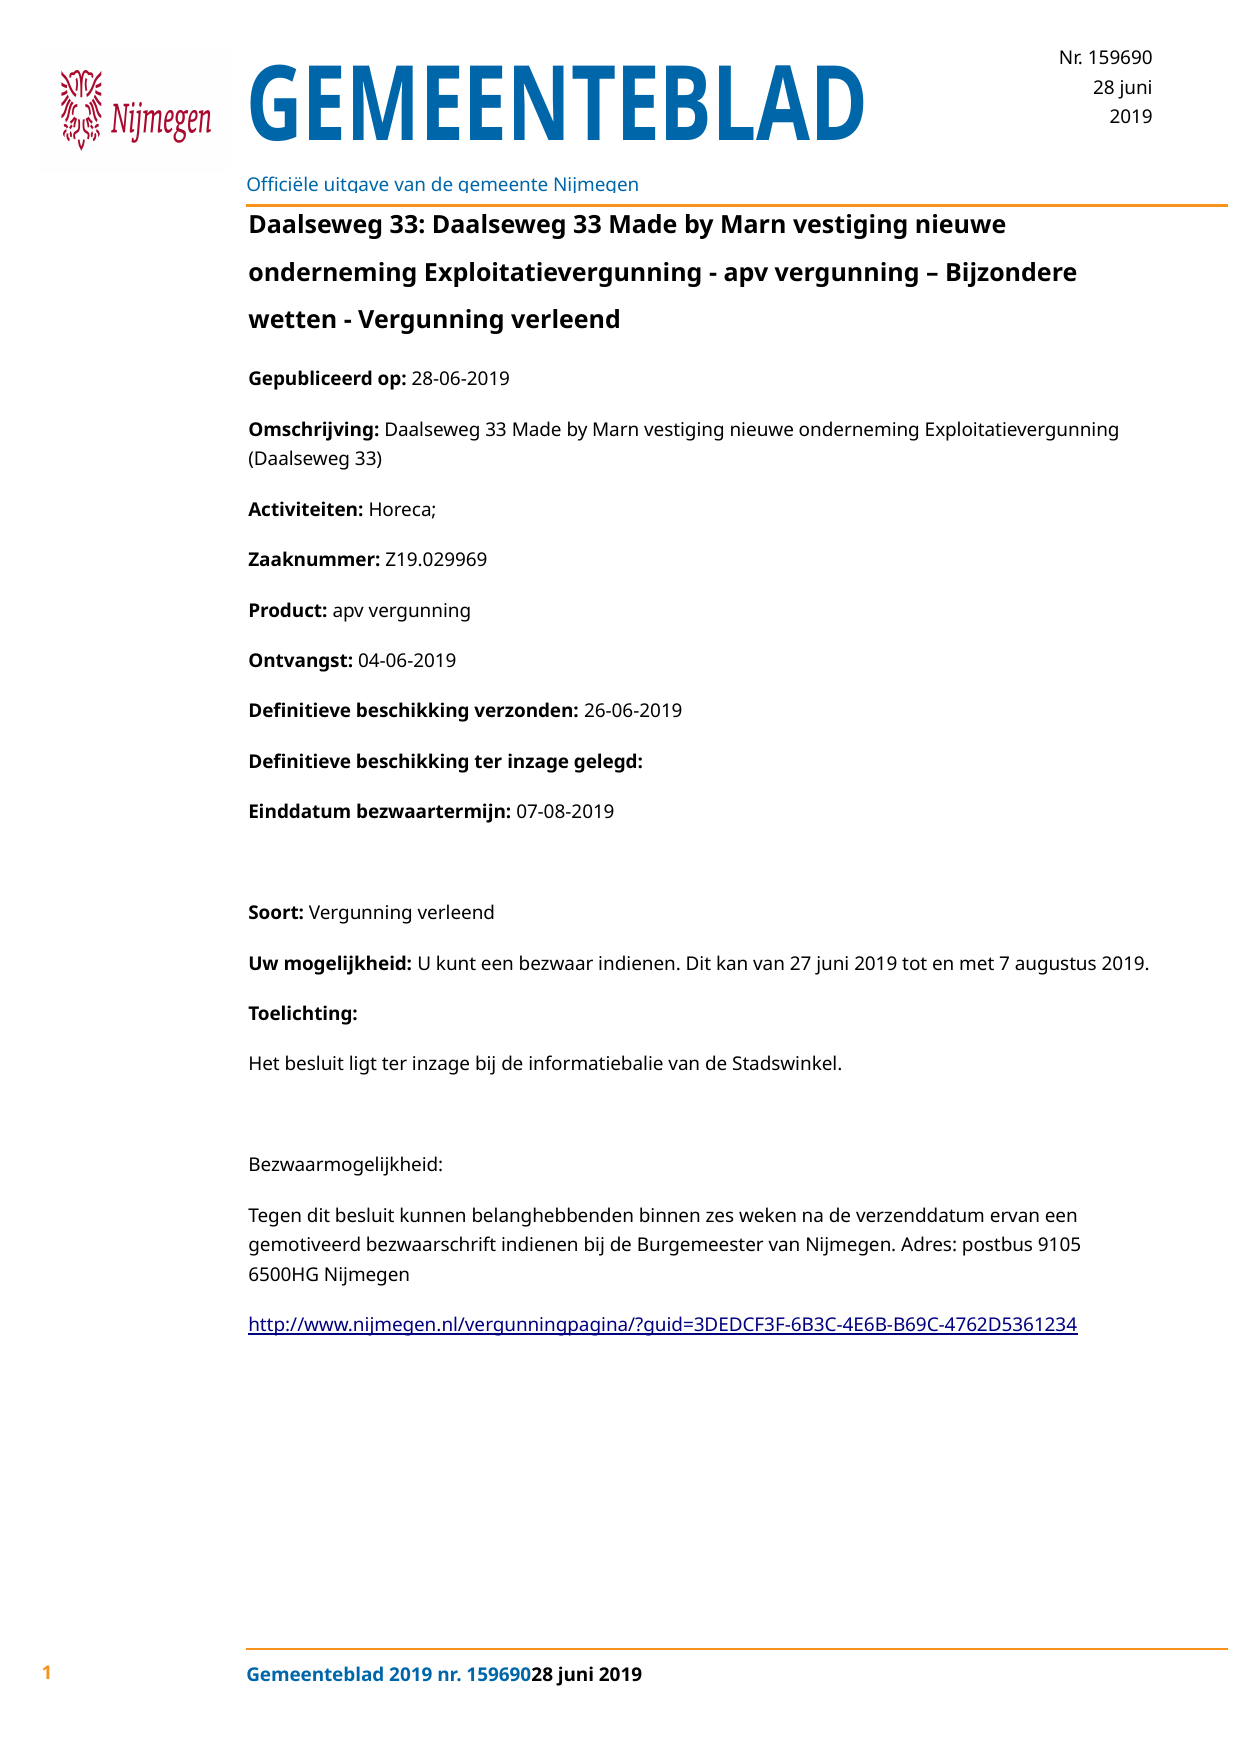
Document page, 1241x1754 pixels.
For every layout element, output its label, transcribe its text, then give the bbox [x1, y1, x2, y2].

text Activiteiten: Horeca; [248, 496, 1152, 522]
text Definitieve beschikking verzonden: 26-06-2019 [248, 698, 1152, 723]
text Tegen dit besluit kunnen belanghebbenden binnen zes weken na de verzenddatum ervan een gemotiveerd bezwaarschrift indienen bij de Burgemeester van Nijmegen. Adres: postbus 9105 6500HG Nijmegen [248, 1202, 1152, 1287]
text Gepubliceerd op: 28-06-2019 [248, 366, 1152, 391]
text Toelichting: [248, 1000, 1152, 1026]
text Zaaknummer: Z19.029969 [248, 546, 1152, 572]
text Definitieve beschikking ter inzage gelegd: [248, 748, 1152, 774]
text Uw mogelijkheid: U kunt een bezwaar indienen. Dit kan van 27 juni 2019 tot en met 7 augustus 2019. [248, 950, 1152, 975]
text Daalseweg 33: Daalseweg 33 Made by Marn vestiging nieuwe onderneming Exploitatievergunning - apv vergunning – Bijzondere wetten - Vergunning verleend [248, 207, 1152, 336]
text Bezwaarmogelijkheid: [248, 1151, 1152, 1177]
text Omschrijving: Daalseweg 33 Made by Marn vestiging nieuwe onderneming Exploitatievergunning (Daalseweg 33) [248, 416, 1152, 471]
text Soort: Vergunning verleend [248, 899, 1152, 925]
text Einddatum bezwaartermijn: 07-08-2019 [248, 798, 1152, 824]
picture [41, 47, 231, 172]
text Product: apv vergunning [248, 597, 1152, 622]
text Het besluit ligt ter inzage bij de informatiebalie van de Stadswinkel. [248, 1051, 1152, 1076]
text Ontvangst: 04-06-2019 [248, 647, 1152, 673]
text http://www.nijmegen.nl/vergunningpagina/?guid=3DEDCF3F-6B3C-4E6B-B69C-4762D5361234 [248, 1311, 1152, 1337]
